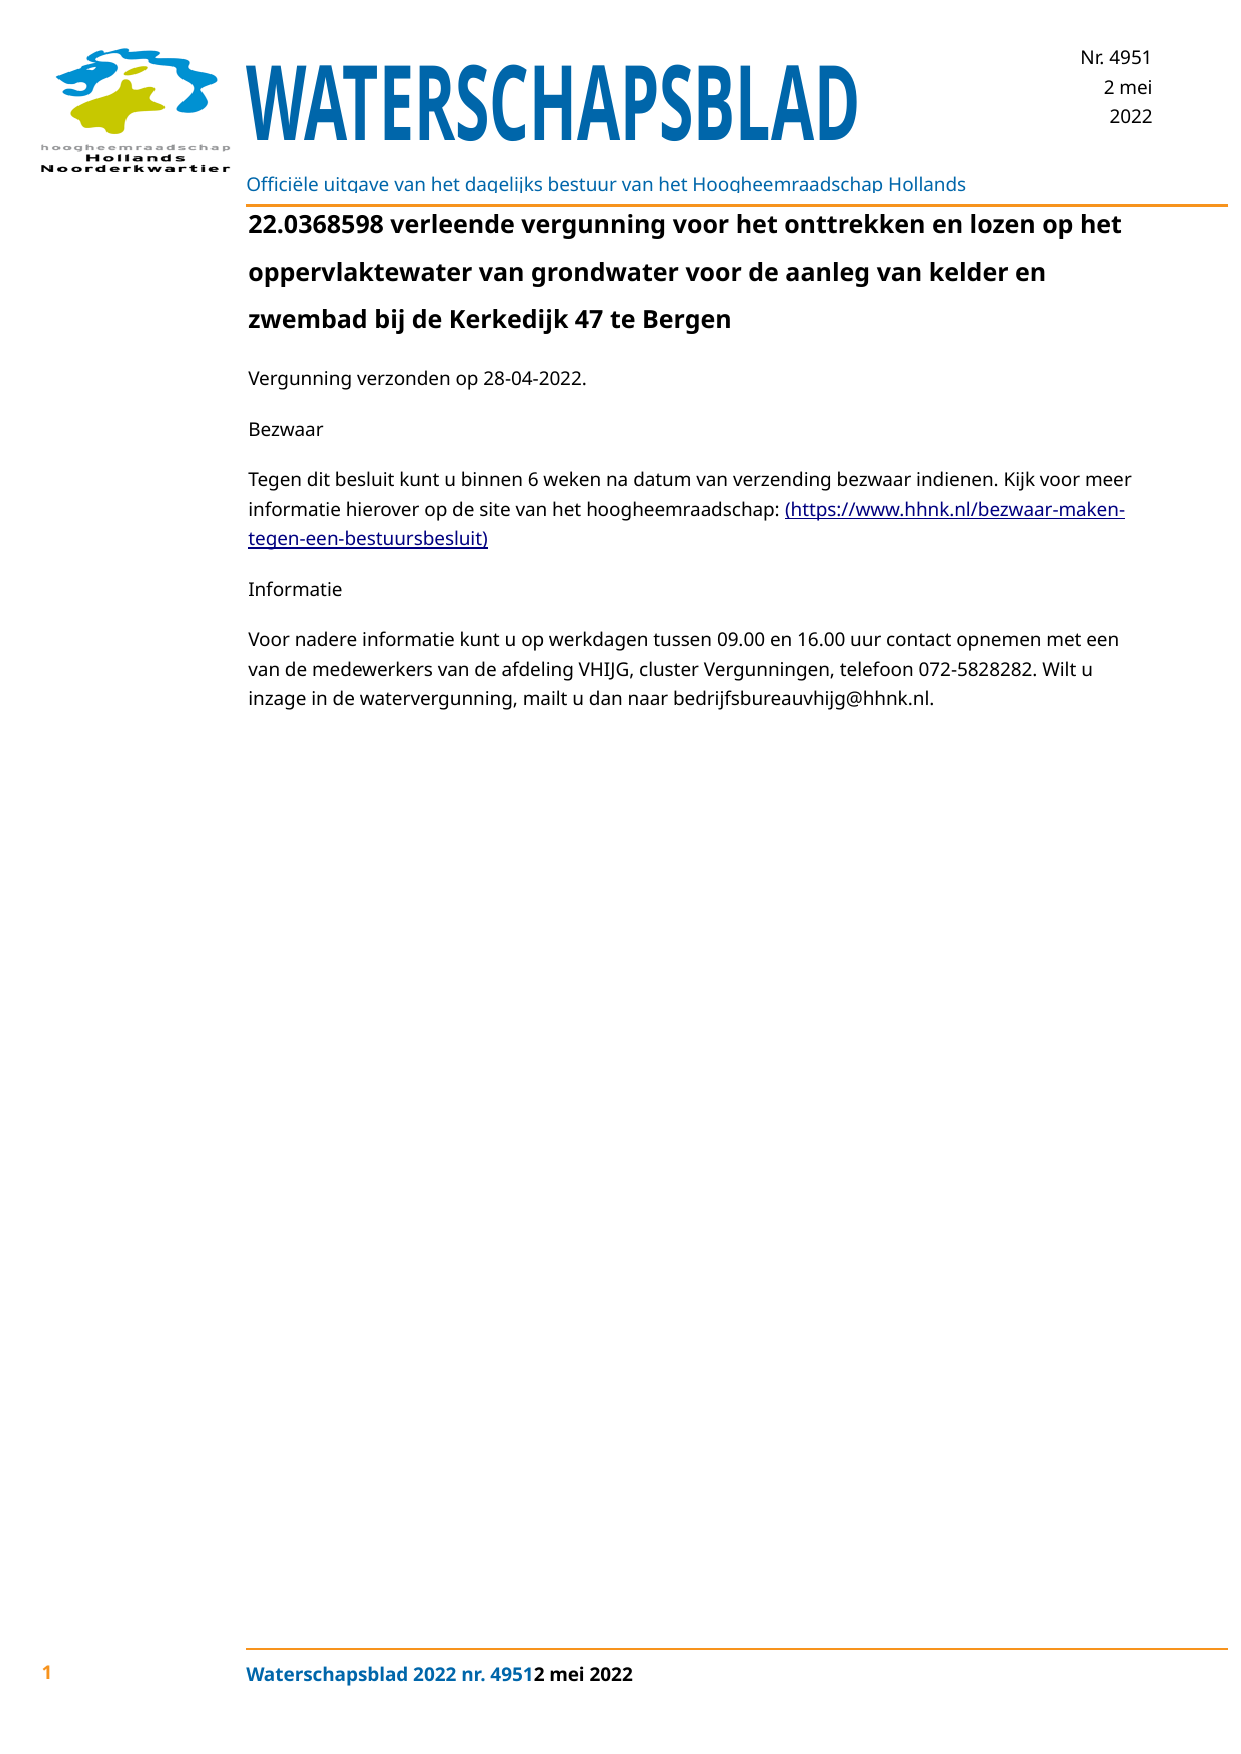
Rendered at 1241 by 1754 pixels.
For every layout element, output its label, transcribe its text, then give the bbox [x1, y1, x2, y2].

text 22.0368598 verleende vergunning voor het onttrekken en lozen op het oppervlaktewater van grondwater voor de aanleg van kelder en zwembad bij de Kerkedijk 47 te Bergen [248, 207, 1152, 336]
picture [41, 47, 231, 172]
text Vergunning verzonden op 28-04-2022. [248, 366, 1152, 391]
text Informatie [248, 576, 1152, 602]
text Bezwaar [248, 416, 1152, 442]
text Tegen dit besluit kunt u binnen 6 weken na datum van verzending bezwaar indienen. Kijk voor meer informatie hierover op de site van het hoogheemraadschap: (https://www.hhnk.nl/bezwaar-maken-tegen-een-bestuursbesluit) [248, 466, 1152, 551]
text Voor nadere informatie kunt u op werkdagen tussen 09.00 en 16.00 uur contact opnemen met een van de medewerkers van de afdeling VHIJG, cluster Vergunningen, telefoon 072-5828282. Wilt u inzage in de watervergunning, mailt u dan naar bedrijfsbureauvhijg@hhnk.nl. [248, 626, 1152, 711]
